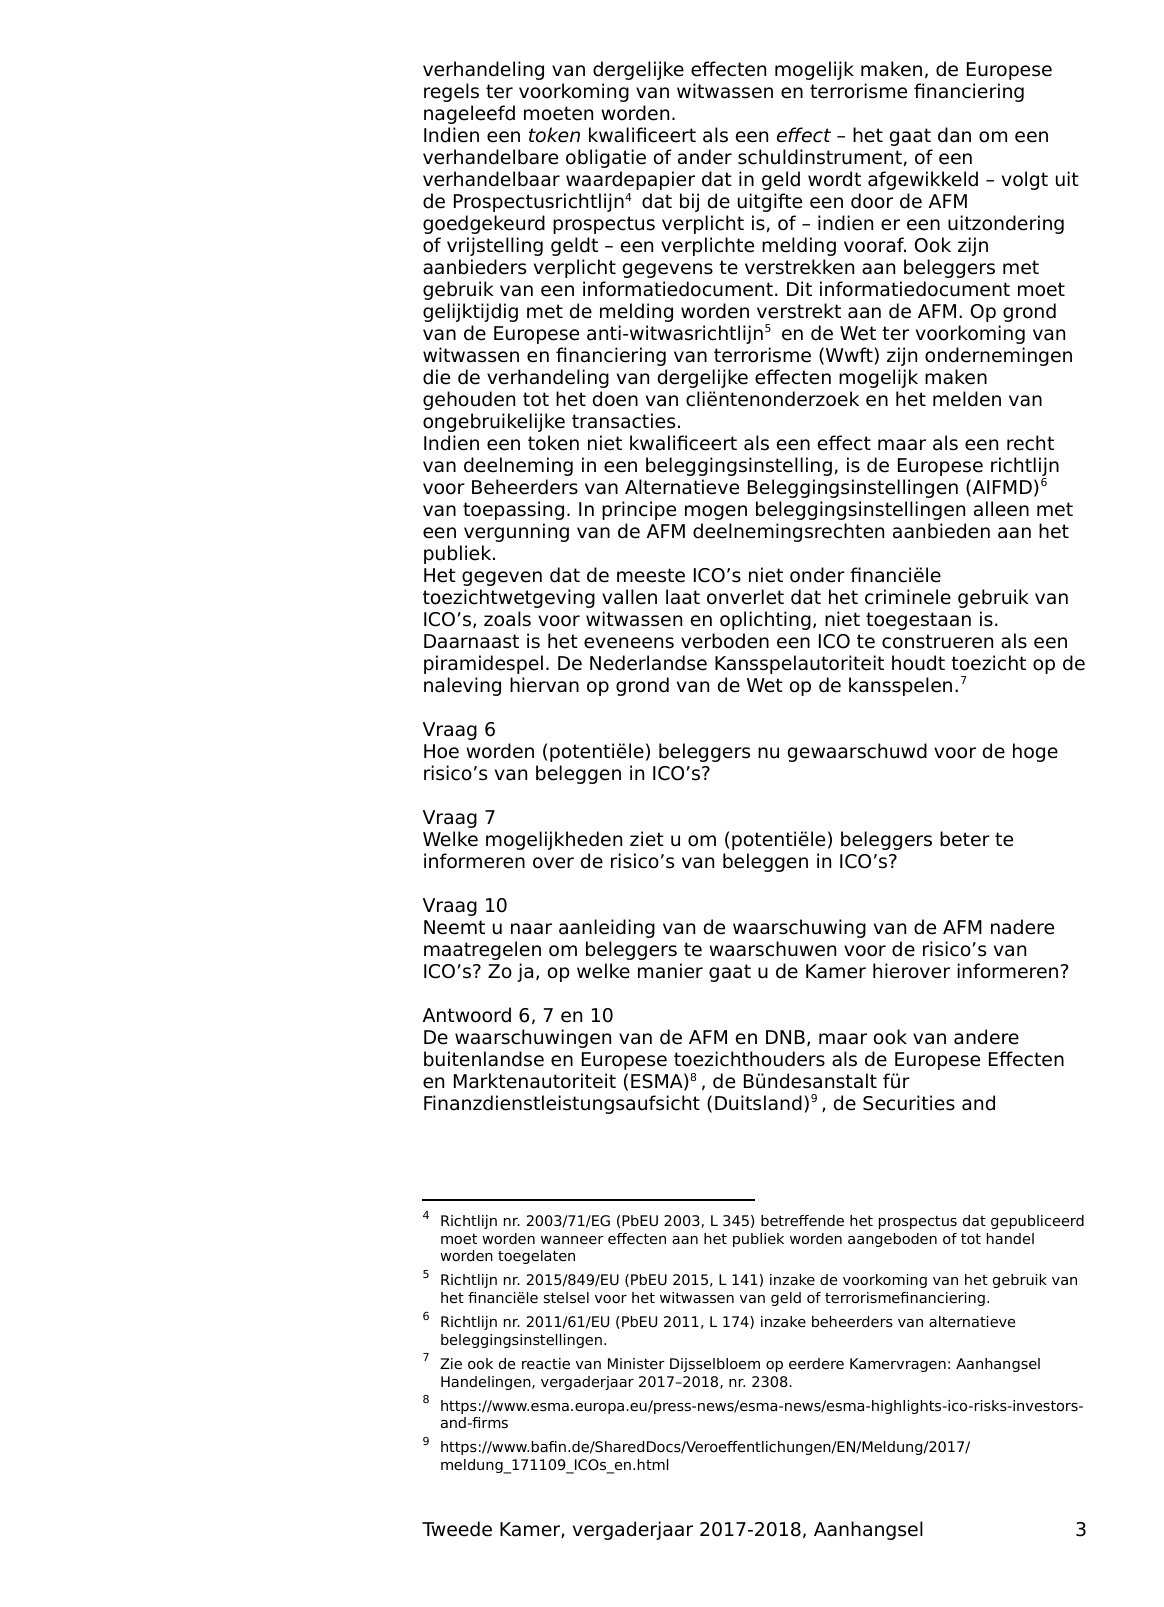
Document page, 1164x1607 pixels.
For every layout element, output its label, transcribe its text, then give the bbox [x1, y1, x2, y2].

text Neemt u naar aanleiding van de waarschuwing van de AFM nadere maatregelen om beleggers te waarschuwen voor de risico’s van ICO’s? Zo ja, op welke manier gaat u de Kamer hierover informeren? [422, 917, 1087, 983]
text Richtlijn nr. 2003/71/EG (PbEU 2003, L 345) betreffende het prospectus dat gepubliceerd moet worden wanneer effecten aan het publiek worden aangeboden of tot handel worden toegelaten [422, 1209, 1087, 1265]
text Richtlijn nr. 2015/849/EU (PbEU 2015, L 141) inzake de voorkoming van het gebruik van het financiële stelsel voor het witwassen van geld of terrorismefinanciering. [422, 1268, 1087, 1307]
text Het gegeven dat de meeste ICO’s niet onder financiële toezichtwetgeving vallen laat onverlet dat het criminele gebruik van ICO’s, zoals voor witwassen en oplichting, niet toegestaan is. Daarnaast is het eveneens verboden een ICO te construeren als een piramidespel. De Nederlandse Kansspelautoriteit houdt toezicht op de naleving hiervan op grond van de Wet op de kansspelen. [422, 564, 1087, 696]
text Richtlijn nr. 2011/61/EU (PbEU 2011, L 174) inzake beheerders van alternatieve beleggingsinstellingen. [422, 1310, 1087, 1349]
text De waarschuwingen van de AFM en DNB, maar ook van andere buitenlandse en Europese toezichthouders als de Europese Effecten en Marktenautoriteit (ESMA), de Bündesanstalt für Finanzdienstleistungsaufsicht (Duitsland), de Securities and [422, 1027, 1087, 1115]
text Indien een token niet kwalificeert als een effect maar als een recht van deelneming in een beleggingsinstelling, is de Europese richtlijn voor Beheerders van Alternatieve Beleggingsinstellingen (AIFMD) van toepassing. In principe mogen beleggingsinstellingen alleen met een vergunning van de AFM deelnemingsrechten aanbieden aan het publiek. [422, 433, 1087, 564]
text Hoe worden (potentiële) beleggers nu gewaarschuwd voor de hoge risico’s van beleggen in ICO’s? [422, 741, 1087, 784]
text Antwoord 6, 7 en 10 [422, 1005, 1087, 1027]
text Zie ook de reactie van Minister Dijsselbloem op eerdere Kamervragen: Aanhangsel Handelingen, vergaderjaar 2017–2018, nr. 2308. [422, 1352, 1087, 1391]
text Vraag 10 [422, 895, 1087, 917]
text Vraag 6 [422, 719, 1087, 741]
text https://www.esma.europa.eu/press-news/esma-news/esma-highlights-ico-risks-investors-and-firms [422, 1393, 1087, 1432]
text Indien een token kwalificeert als een effect – het gaat dan om een verhandelbare obligatie of ander schuldinstrument, of een verhandelbaar waardepapier dat in geld wordt afgewikkeld – volgt uit de Prospectusrichtlijn dat bij de uitgifte een door de AFM goedgekeurd prospectus verplicht is, of – indien er een uitzondering of vrijstelling geldt – een verplichte melding vooraf. Ook zijn aanbieders verplicht gegevens te verstrekken aan beleggers met gebruik van een informatiedocument. Dit informatiedocument moet gelijktijdig met de melding worden verstrekt aan de AFM. Op grond van de Europese anti-witwasrichtlijn en de Wet ter voorkoming van witwassen en financiering van terrorisme (Wwft) zijn ondernemingen die de verhandeling van dergelijke effecten mogelijk maken gehouden tot het doen van cliëntenonderzoek en het melden van ongebruikelijke transacties. [422, 125, 1087, 433]
text Vraag 7 [422, 807, 1087, 829]
text verhandeling van dergelijke effecten mogelijk maken, de Europese regels ter voorkoming van witwassen en terrorisme financiering nageleefd moeten worden. [422, 59, 1087, 125]
text Welke mogelijkheden ziet u om (potentiële) beleggers beter te informeren over de risico’s van beleggen in ICO’s? [422, 829, 1087, 873]
text https://www.bafin.de/SharedDocs/Veroeffentlichungen/EN/Meldung/2017/meldung_171109_ICOs_en.html [422, 1435, 1087, 1474]
